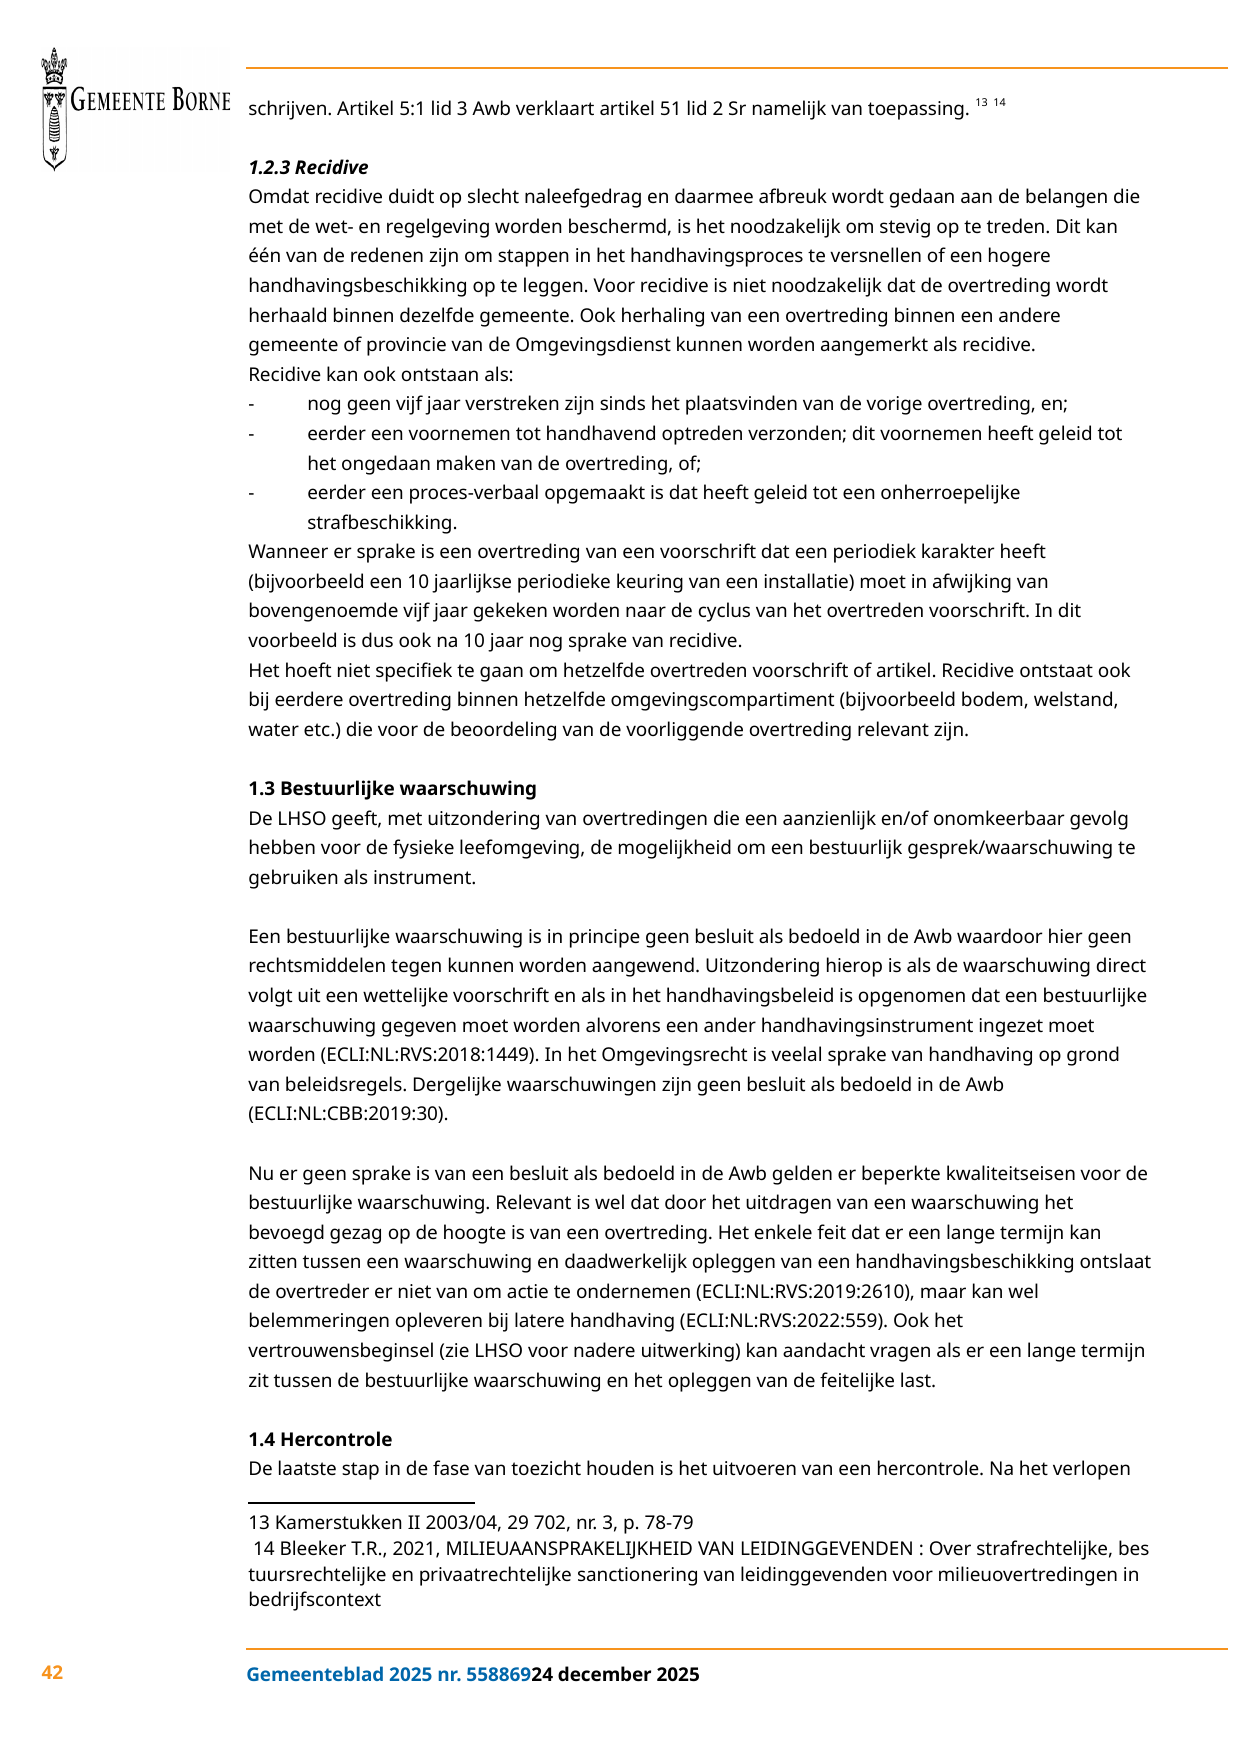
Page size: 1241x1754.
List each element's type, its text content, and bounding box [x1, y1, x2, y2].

text 1.3 Bestuurlijke waarschuwing [248, 775, 1152, 801]
list nog geen vijf jaar verstreken zijn sinds het plaatsvinden van de vorige overtreding, en; [248, 391, 1152, 416]
text 1.2.3 Recidive [248, 154, 1152, 180]
text Een bestuurlijke waarschuwing is in principe geen besluit als bedoeld in de Awb waardoor hier geen rechtsmiddelen tegen kunnen worden aangewend. Uitzondering hierop is als de waarschuwing direct volgt uit een wettelijke voorschrift en als in het handhavingsbeleid is opgenomen dat een bestuurlijke waarschuwing gegeven moet worden alvorens een ander handhavingsinstrument ingezet moet worden (ECLI:NL:RVS:2018:1449). In het Omgevingsrecht is veelal sprake van handhaving op grond van beleidsregels. Dergelijke waarschuwingen zijn geen besluit als bedoeld in de Awb (ECLI:NL:CBB:2019:30). [248, 923, 1152, 1126]
picture [41, 47, 231, 172]
text Kamerstukken II 2003/04, 29 702, nr. 3, p. 78-79 [248, 1509, 1152, 1535]
text De laatste stap in de fase van toezicht houden is het uitvoeren van een hercontrole. Na het verlopen [248, 1456, 1152, 1481]
text Bleeker T.R., 2021, MILIEUAANSPRAKELIJKHEID VAN LEIDINGGEVENDEN : Over strafrechtelijke, bestuursrechtelijke en privaatrechtelijke sanctionering van leidinggevenden voor milieuovertredingen in bedrijfscontext [248, 1535, 1152, 1612]
text 1.4 Hercontrole [248, 1426, 1152, 1452]
text Nu er geen sprake is van een besluit als bedoeld in de Awb gelden er beperkte kwaliteitseisen voor de bestuurlijke waarschuwing. Relevant is wel dat door het uitdragen van een waarschuwing het bevoegd gezag op de hoogte is van een overtreding. Het enkele feit dat er een lange termijn kan zitten tussen een waarschuwing en daadwerkelijk opleggen van een handhavingsbeschikking ontslaat de overtreder er niet van om actie te ondernemen (ECLI:NL:RVS:2019:2610), maar kan wel belemmeringen opleveren bij latere handhaving (ECLI:NL:RVS:2022:559). Ook het vertrouwensbeginsel (zie LHSO voor nadere uitwerking) kan aandacht vragen als er een lange termijn zit tussen de bestuurlijke waarschuwing en het opleggen van de feitelijke last. [248, 1160, 1152, 1393]
list eerder een voornemen tot handhavend optreden verzonden; dit voornemen heeft geleid tot het ongedaan maken van de overtreding, of; [248, 420, 1152, 476]
text schrijven. Artikel 5:1 lid 3 Awb verklaart artikel 51 lid 2 Sr namelijk van toepassing. [248, 95, 1152, 121]
list eerder een proces-verbaal opgemaakt is dat heeft geleid tot een onherroepelijke strafbeschikking. [248, 479, 1152, 535]
text Het hoeft niet specifiek te gaan om hetzelfde overtreden voorschrift of artikel. Recidive ontstaat ook bij eerdere overtreding binnen hetzelfde omgevingscompartiment (bijvoorbeeld bodem, welstand, water etc.) die voor de beoordeling van de voorliggende overtreding relevant zijn. [248, 657, 1152, 742]
text Wanneer er sprake is een overtreding van een voorschrift dat een periodiek karakter heeft (bijvoorbeeld een 10 jaarlijkse periodieke keuring van een installatie) moet in afwijking van bovengenoemde vijf jaar gekeken worden naar de cyclus van het overtreden voorschrift. In dit voorbeeld is dus ook na 10 jaar nog sprake van recidive. [248, 538, 1152, 653]
text Omdat recidive duidt op slecht naleefgedrag en daarmee afbreuk wordt gedaan aan de belangen die met de wet- en regelgeving worden beschermd, is het noodzakelijk om stevig op te treden. Dit kan één van de redenen zijn om stappen in het handhavingsproces te versnellen of een hogere handhavingsbeschikking op te leggen. Voor recidive is niet noodzakelijk dat de overtreding wordt herhaald binnen dezelfde gemeente. Ook herhaling van een overtreding binnen een andere gemeente of provincie van de Omgevingsdienst kunnen worden aangemerkt als recidive. [248, 183, 1152, 357]
text Recidive kan ook ontstaan als: [248, 361, 1152, 387]
text De LHSO geeft, met uitzondering van overtredingen die een aanzienlijk en/of onomkeerbaar gevolg hebben voor de fysieke leefomgeving, de mogelijkheid om een bestuurlijk gesprek/waarschuwing te gebruiken als instrument. [248, 805, 1152, 890]
